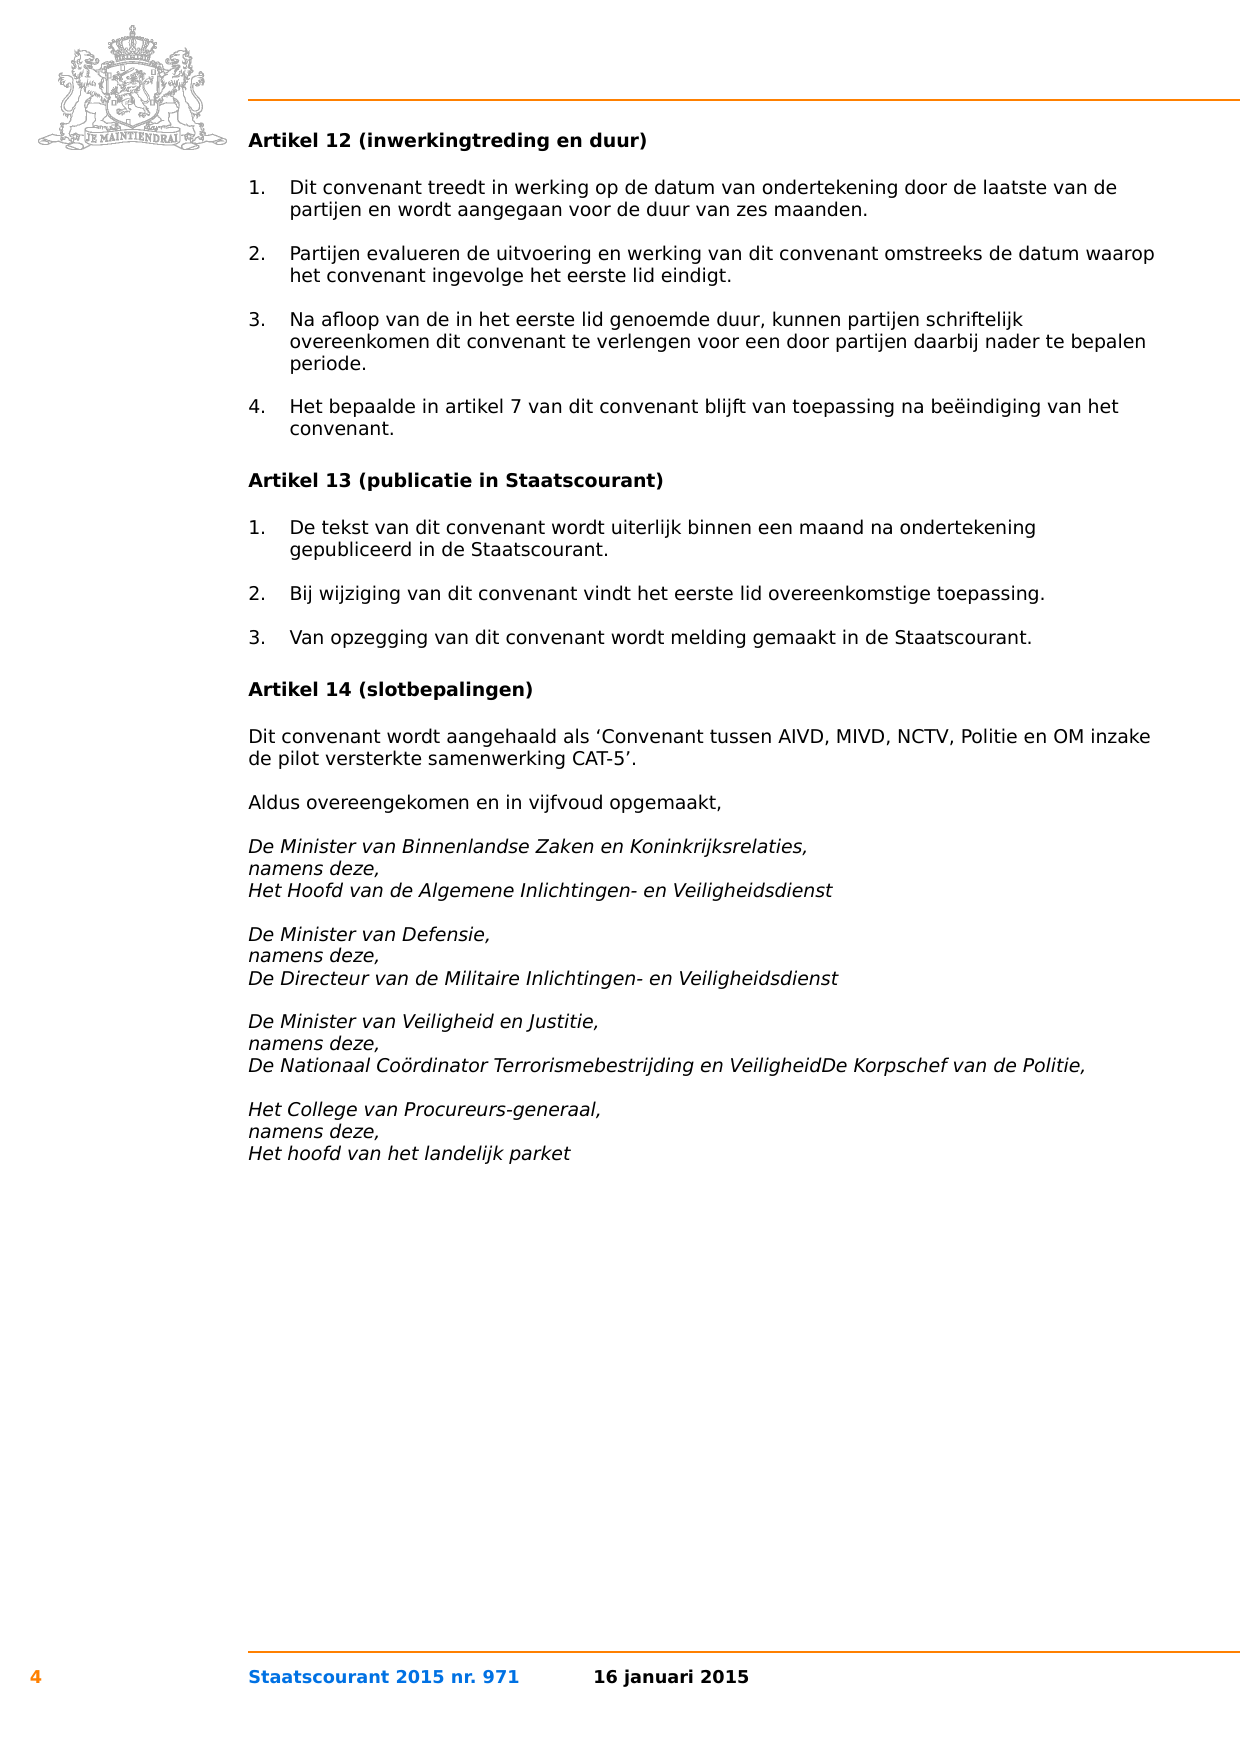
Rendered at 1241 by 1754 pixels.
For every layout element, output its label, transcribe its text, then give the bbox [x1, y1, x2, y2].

text De Minister van Defensie, namens deze, De Directeur van de Militaire Inlichtingen- en Veiligheidsdienst [248, 923, 1163, 989]
text 1. Dit convenant treedt in werking op de datum van ondertekening door de laatste van de partijen en wordt aangegaan voor de duur van zes maanden. [248, 177, 1163, 221]
text 3. Na afloop van de in het eerste lid genoemde duur, kunnen partijen schriftelijk overeenkomen dit convenant te verlengen voor een door partijen daarbij nader te bepalen periode. [248, 308, 1163, 374]
text Dit convenant wordt aangehaald als ‘Convenant tussen AIVD, MIVD, NCTV, Politie en OM inzake de pilot versterkte samenwerking CAT-5’. [248, 726, 1163, 770]
text Aldus overeengekomen en in vijfvoud opgemaakt, [248, 792, 1163, 814]
text 2. Partijen evalueren de uitvoering en werking van dit convenant omstreeks de datum waarop het convenant ingevolge het eerste lid eindigt. [248, 243, 1163, 287]
text 4. Het bepaalde in artikel 7 van dit convenant blijft van toepassing na beëindiging van het convenant. [248, 396, 1163, 440]
subtitle Artikel 13 (publicatie in Staatscourant) [248, 470, 1163, 492]
text 1. De tekst van dit convenant wordt uiterlijk binnen een maand na ondertekening gepubliceerd in de Staatscourant. [248, 517, 1163, 561]
text 2. Bij wijziging van dit convenant vindt het eerste lid overeenkomstige toepassing. [248, 583, 1163, 605]
subtitle Artikel 14 (slotbepalingen) [248, 679, 1163, 701]
subtitle Artikel 12 (inwerkingtreding en duur) [248, 130, 1163, 152]
text Het College van Procureurs-generaal, namens deze, Het hoofd van het landelijk parket [248, 1099, 1163, 1165]
text 3. Van opzegging van dit convenant wordt melding gemaakt in de Staatscourant. [248, 627, 1163, 649]
text De Minister van Binnenlandse Zaken en Koninkrijksrelaties, namens deze, Het Hoofd van de Algemene Inlichtingen- en Veiligheidsdienst [248, 836, 1163, 902]
text De Minister van Veiligheid en Justitie, namens deze, De Nationaal Coördinator Terrorismebestrijding en VeiligheidDe Korpschef van de Politie, [248, 1011, 1163, 1077]
picture [38, 25, 227, 150]
